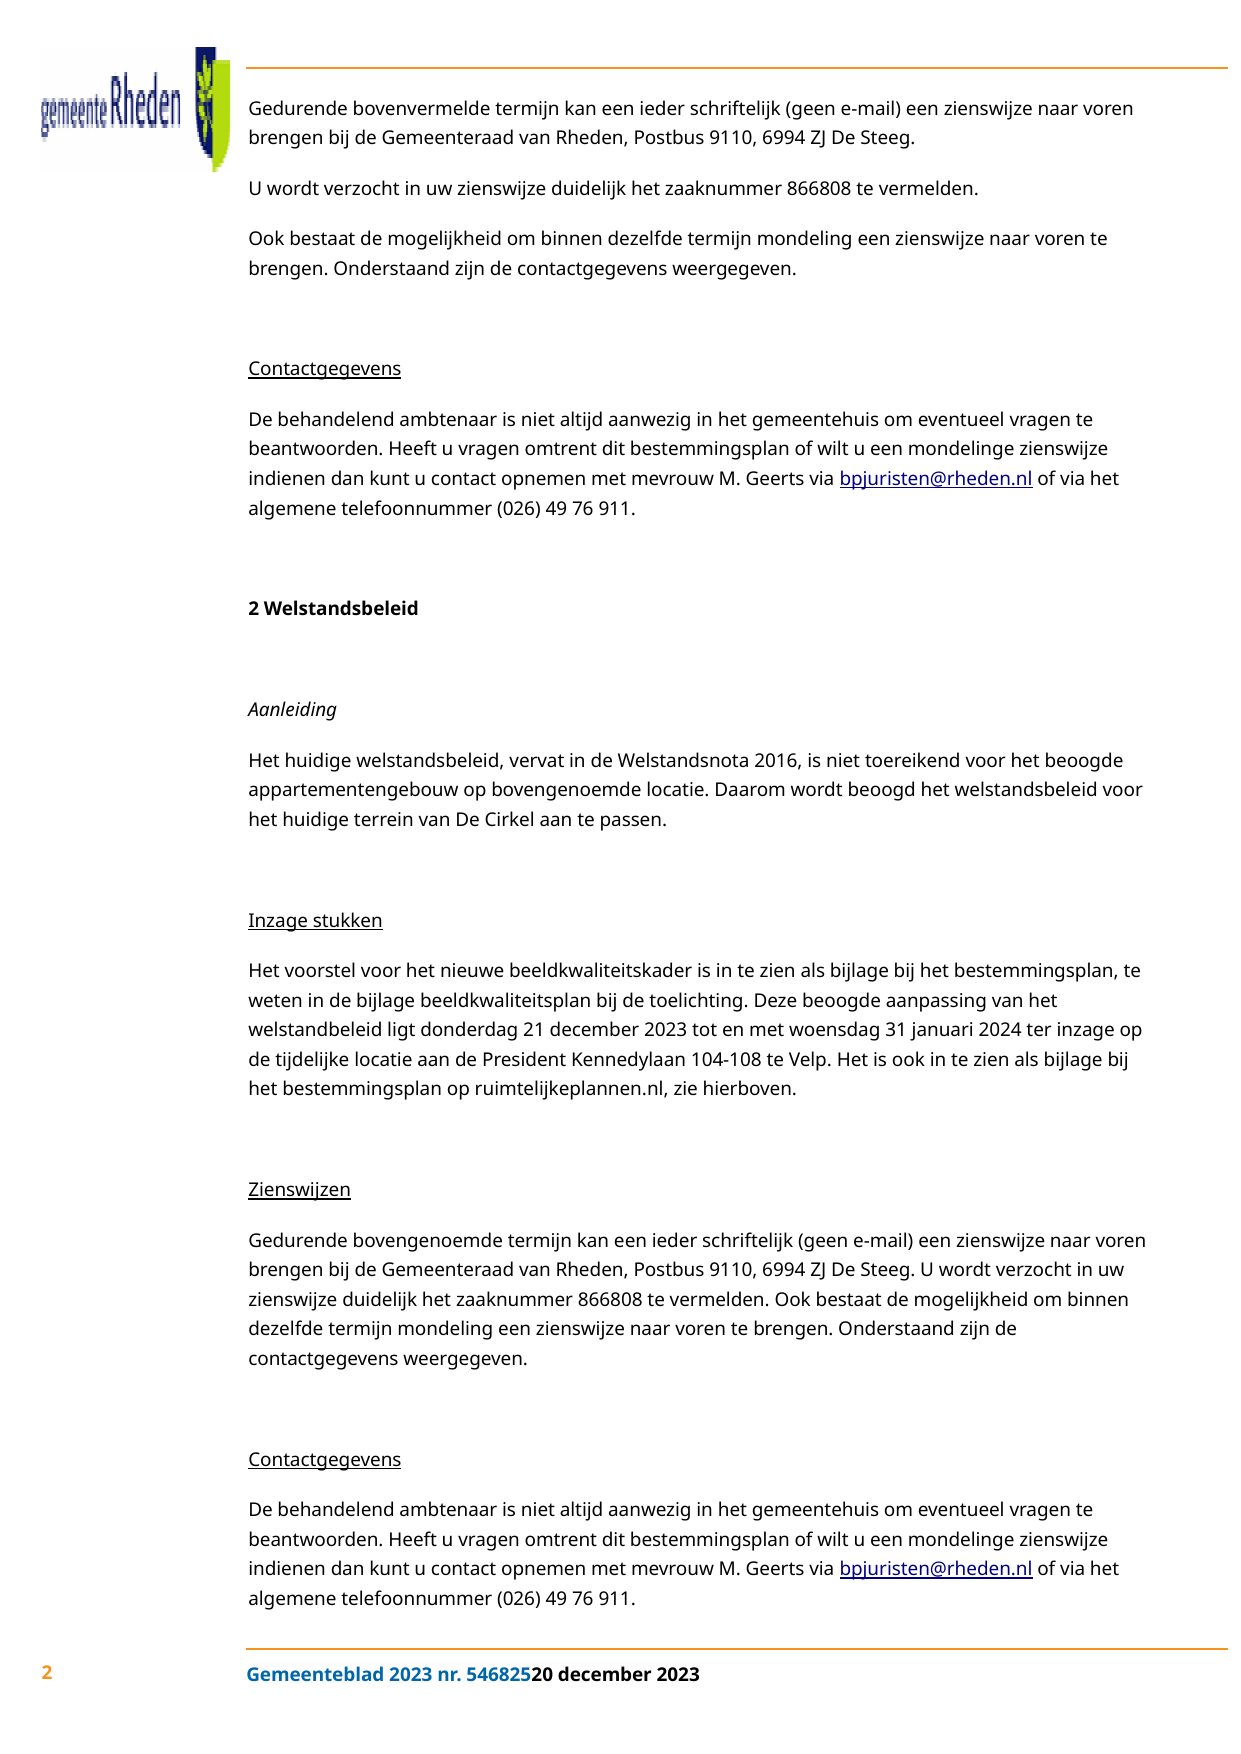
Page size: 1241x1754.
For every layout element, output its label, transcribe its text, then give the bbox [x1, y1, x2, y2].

text De behandelend ambtenaar is niet altijd aanwezig in het gemeentehuis om eventueel vragen te beantwoorden. Heeft u vragen omtrent dit bestemmingsplan of wilt u een mondelinge zienswijze indienen dan kunt u contact opnemen met mevrouw M. Geerts via bpjuristen@rheden.nl of via het algemene telefoonnummer (026) 49 76 911. [248, 406, 1152, 521]
text Gedurende bovenvermelde termijn kan een ieder schriftelijk (geen e-mail) een zienswijze naar voren brengen bij de Gemeenteraad van Rheden, Postbus 9110, 6994 ZJ De Steeg. [248, 95, 1152, 150]
text Ook bestaat de mogelijkheid om binnen dezelfde termijn mondeling een zienswijze naar voren te brengen. Onderstaand zijn de contactgegevens weergegeven. [248, 225, 1152, 281]
picture [41, 47, 231, 172]
text U wordt verzocht in uw zienswijze duidelijk het zaaknummer 866808 te vermelden. [248, 175, 1152, 201]
text Contactgegevens [248, 1446, 1152, 1472]
text Het voorstel voor het nieuwe beeldkwaliteitskader is in te zien als bijlage bij het bestemmingsplan, te weten in de bijlage beeldkwaliteitsplan bij de toelichting. Deze beoogde aanpassing van het welstandbeleid ligt donderdag 21 december 2023 tot en met woensdag 31 januari 2024 ter inzage op de tijdelijke locatie aan de President Kennedylaan 104-108 te Velp. Het is ook in te zien als bijlage bij het bestemmingsplan op ruimtelijkeplannen.nl, zie hierboven. [248, 957, 1152, 1101]
text Inzage stukken [248, 907, 1152, 933]
text Contactgegevens [248, 356, 1152, 381]
text Gedurende bovengenoemde termijn kan een ieder schriftelijk (geen e-mail) een zienswijze naar voren brengen bij de Gemeenteraad van Rheden, Postbus 9110, 6994 ZJ De Steeg. U wordt verzocht in uw zienswijze duidelijk het zaaknummer 866808 te vermelden. Ook bestaat de mogelijkheid om binnen dezelfde termijn mondeling een zienswijze naar voren te brengen. Onderstaand zijn de contactgegevens weergegeven. [248, 1227, 1152, 1371]
text 2 Welstandsbeleid [248, 596, 1152, 621]
text Aanleiding [248, 696, 1152, 722]
text De behandelend ambtenaar is niet altijd aanwezig in het gemeentehuis om eventueel vragen te beantwoorden. Heeft u vragen omtrent dit bestemmingsplan of wilt u een mondelinge zienswijze indienen dan kunt u contact opnemen met mevrouw M. Geerts via bpjuristen@rheden.nl of via het algemene telefoonnummer (026) 49 76 911. [248, 1496, 1152, 1611]
text Het huidige welstandsbeleid, vervat in de Welstandsnota 2016, is niet toereikend voor het beoogde appartementengebouw op bovengenoemde locatie. Daarom wordt beoogd het welstandsbeleid voor het huidige terrein van De Cirkel aan te passen. [248, 747, 1152, 832]
text Zienswijzen [248, 1176, 1152, 1202]
